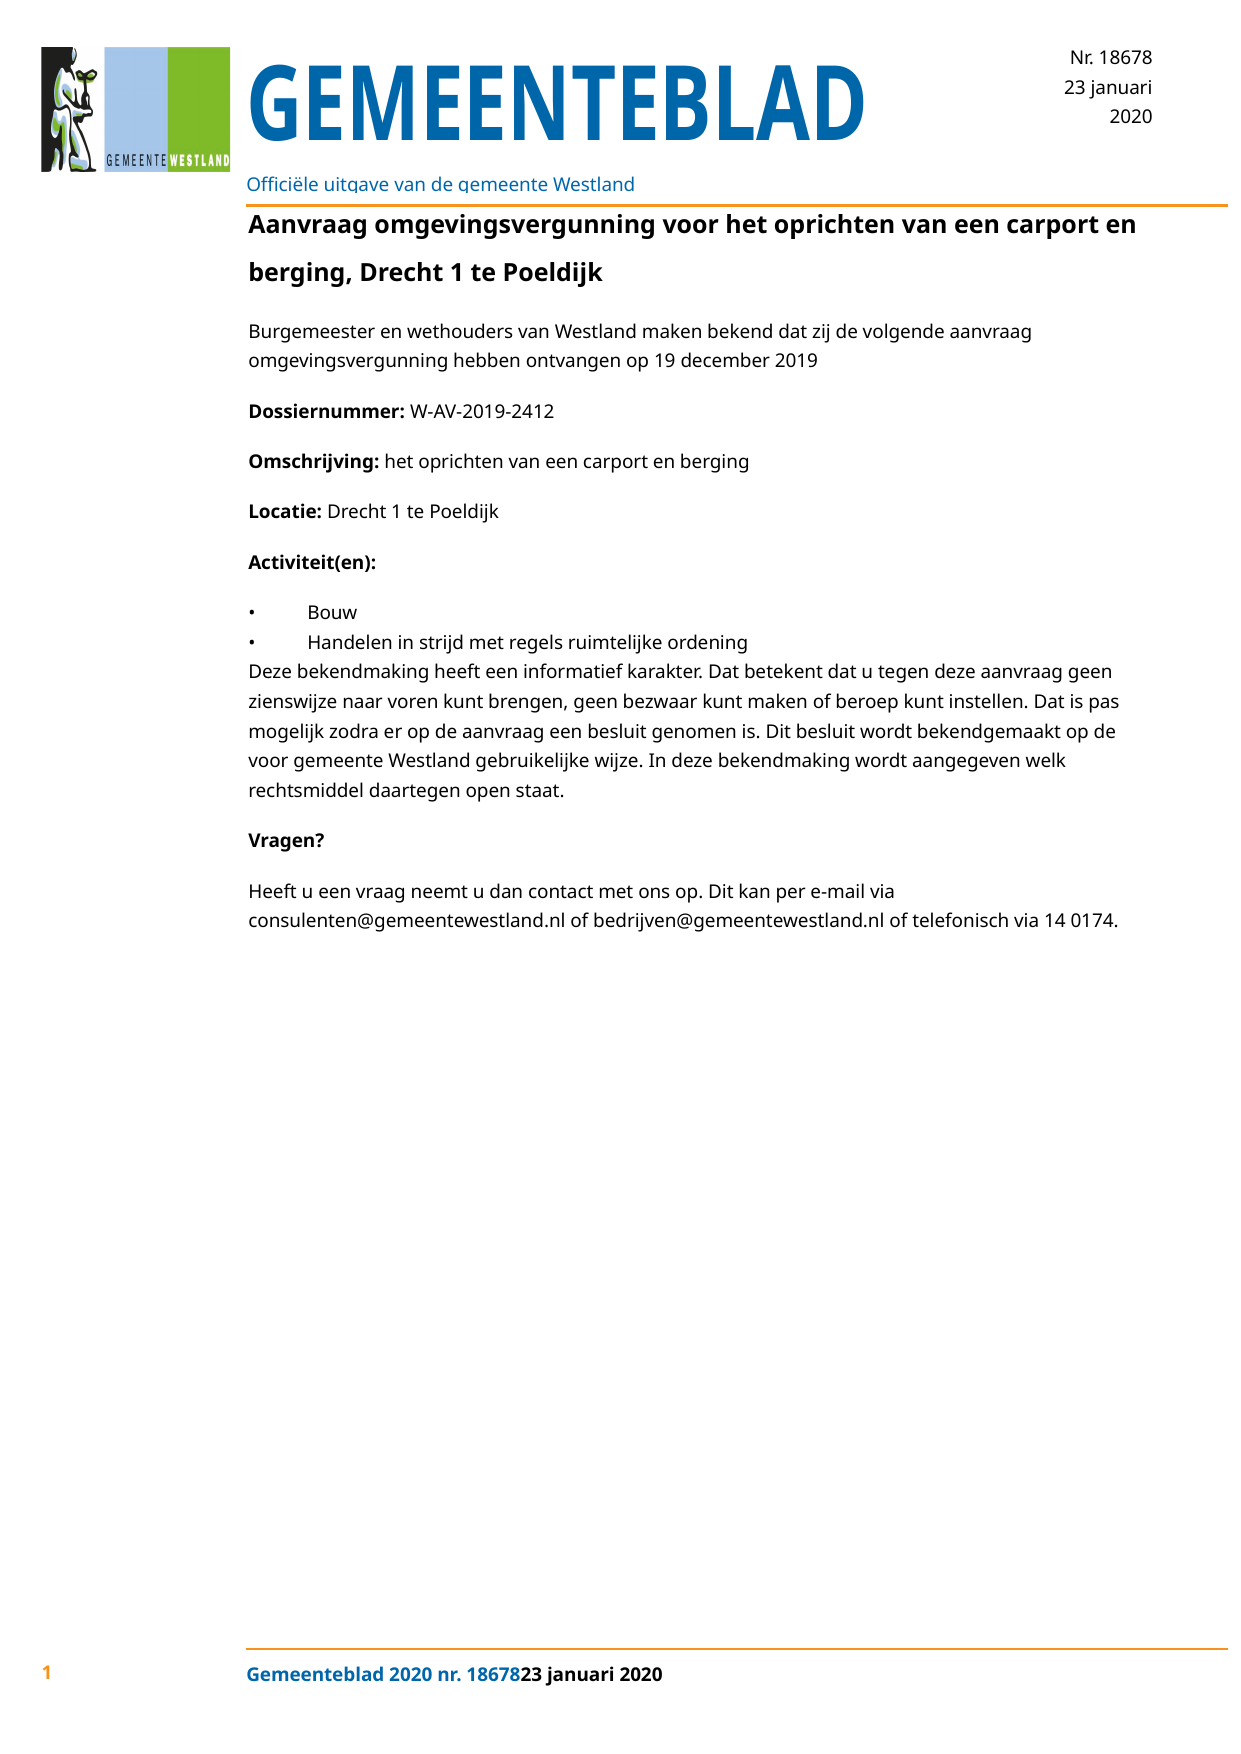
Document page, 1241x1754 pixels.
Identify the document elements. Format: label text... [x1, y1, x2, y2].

text Aanvraag omgevingsvergunning voor het oprichten van een carport en berging, Drecht 1 te Poeldijk [248, 207, 1152, 288]
text Vragen? [248, 827, 1152, 853]
list Bouw [248, 599, 1152, 625]
text Omschrijving: het oprichten van een carport en berging [248, 448, 1152, 474]
list Handelen in strijd met regels ruimtelijke ordening [248, 629, 1152, 655]
picture [41, 47, 231, 172]
text Deze bekendmaking heeft een informatief karakter. Dat betekent dat u tegen deze aanvraag geen zienswijze naar voren kunt brengen, geen bezwaar kunt maken of beroep kunt instellen. Dat is pas mogelijk zodra er op de aanvraag een besluit genomen is. Dit besluit wordt bekendgemaakt op de voor gemeente Westland gebruikelijke wijze. In deze bekendmaking wordt aangegeven welk rechtsmiddel daartegen open staat. [248, 659, 1152, 803]
text Heeft u een vraag neemt u dan contact met ons op. Dit kan per e-mail via consulenten@gemeentewestland.nl of bedrijven@gemeentewestland.nl of telefonisch via 14 0174. [248, 878, 1152, 933]
text Dossiernummer: W-AV-2019-2412 [248, 398, 1152, 424]
text Burgemeester en wethouders van Westland maken bekend dat zij de volgende aanvraag omgevingsvergunning hebben ontvangen op 19 december 2019 [248, 318, 1152, 373]
text Activiteit(en): [248, 549, 1152, 575]
text Locatie: Drecht 1 te Poeldijk [248, 499, 1152, 524]
